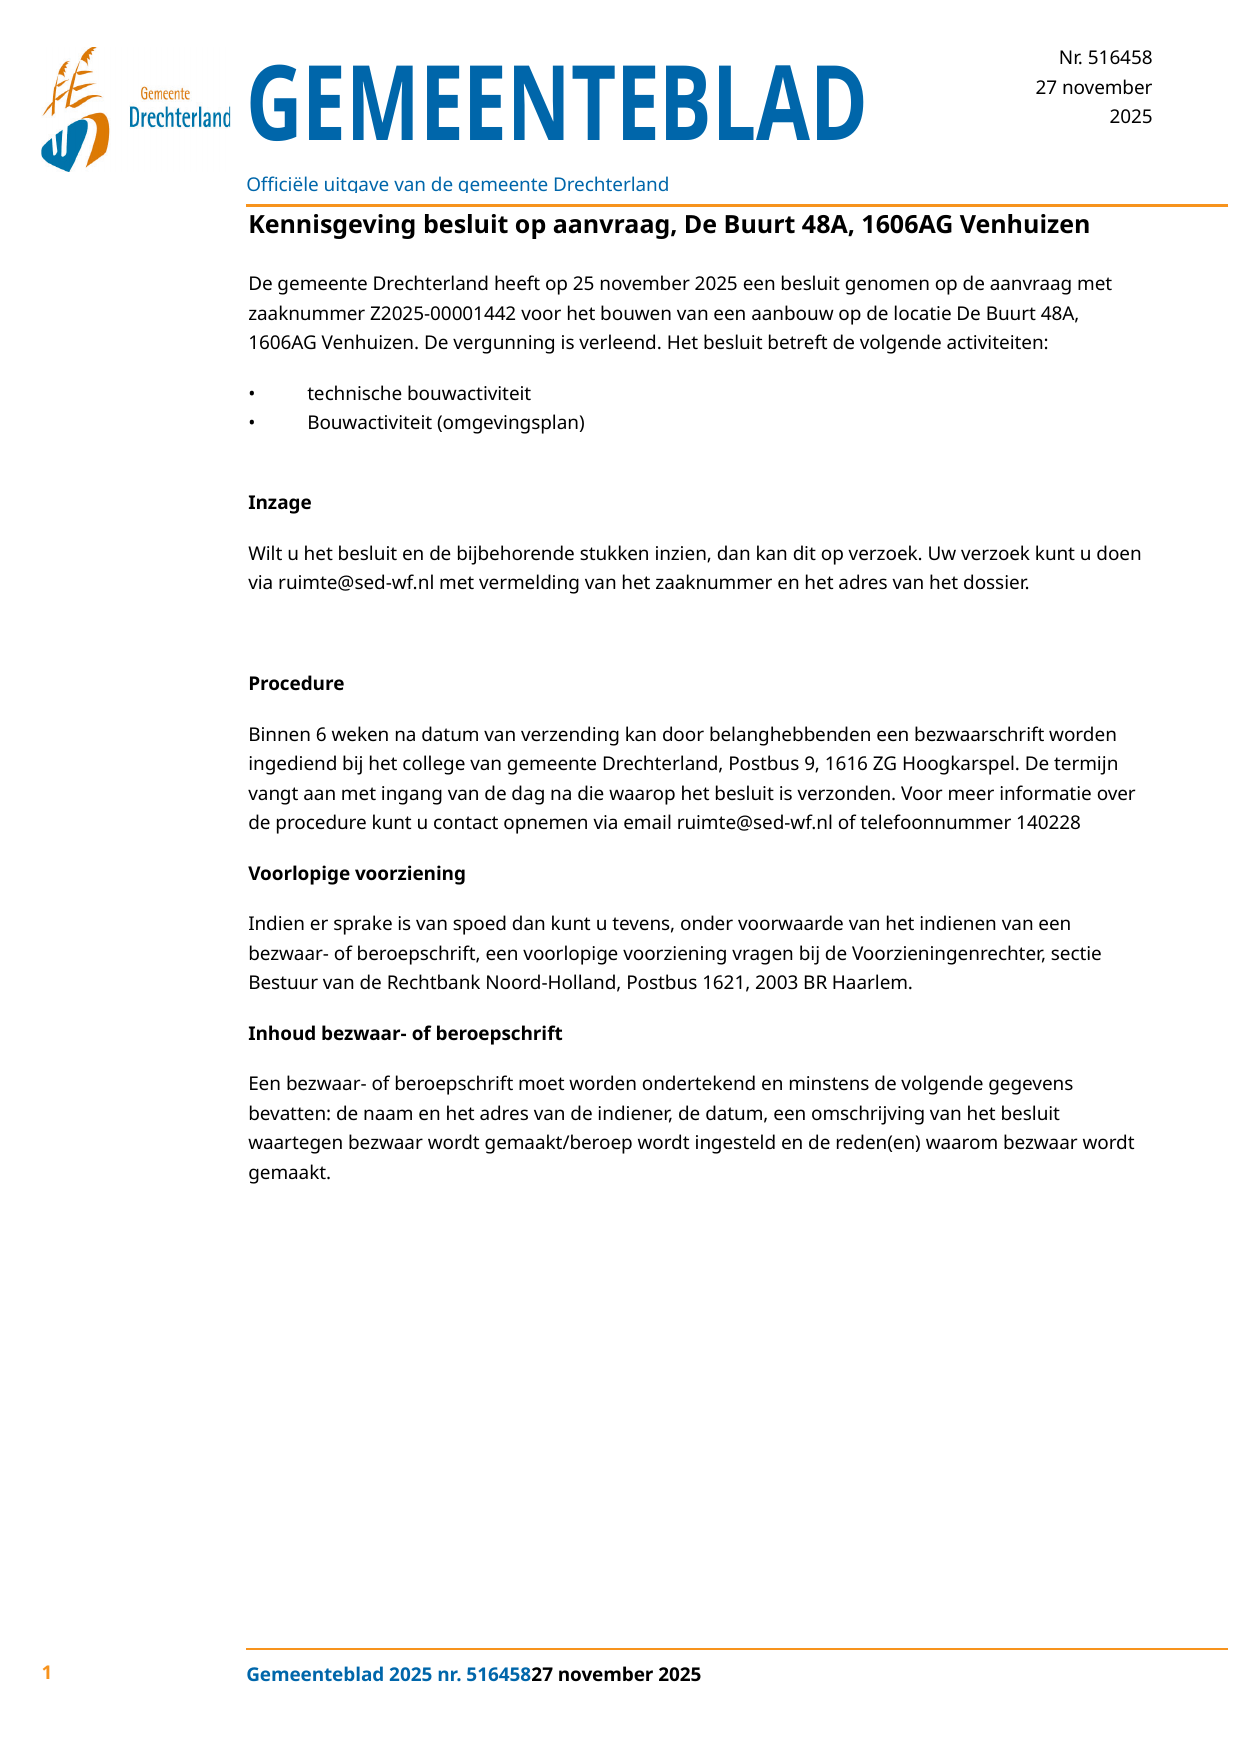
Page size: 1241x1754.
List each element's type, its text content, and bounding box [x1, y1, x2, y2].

text Binnen 6 weken na datum van verzending kan door belanghebbenden een bezwaarschrift worden ingediend bij het college van gemeente Drechterland, Postbus 9, 1616 ZG Hoogkarspel. De termijn vangt aan met ingang van de dag na die waarop het besluit is verzonden. Voor meer informatie over de procedure kunt u contact opnemen via email ruimte@sed-wf.nl of telefoonnummer 140228 [248, 721, 1152, 835]
text Procedure [248, 670, 1152, 696]
text Indien er sprake is van spoed dan kunt u tevens, onder voorwaarde van het indienen van een bezwaar- of beroepschrift, een voorlopige voorziening vragen bij de Voorzieningenrechter, sectie Bestuur van de Rechtbank Noord-Holland, Postbus 1621, 2003 BR Haarlem. [248, 910, 1152, 995]
picture [41, 47, 231, 172]
text Kennisgeving besluit op aanvraag, De Buurt 48A, 1606AG Venhuizen [248, 207, 1152, 241]
text Voorlopige voorziening [248, 860, 1152, 886]
text Inhoud bezwaar- of beroepschrift [248, 1020, 1152, 1046]
text Wilt u het besluit en de bijbehorende stukken inzien, dan kan dit op verzoek. Uw verzoek kunt u doen via ruimte@sed-wf.nl met vermelding van het zaaknummer en het adres van het dossier. [248, 540, 1152, 595]
text Een bezwaar- of beroepschrift moet worden ondertekend en minstens de volgende gegevens bevatten: de naam en het adres van de indiener, de datum, een omschrijving van het besluit waartegen bezwaar wordt gemaakt/beroep wordt ingesteld en de reden(en) waarom bezwaar wordt gemaakt. [248, 1070, 1152, 1185]
list Bouwactiviteit (omgevingsplan) [248, 409, 1152, 435]
text De gemeente Drechterland heeft op 25 november 2025 een besluit genomen op de aanvraag met zaaknummer Z2025-00001442 voor het bouwen van een aanbouw op de locatie De Buurt 48A, 1606AG Venhuizen. De vergunning is verleend. Het besluit betreft de volgende activiteiten: [248, 270, 1152, 355]
text Inzage [248, 489, 1152, 515]
list technische bouwactiviteit [248, 380, 1152, 406]
picture [226, 115, 231, 124]
picture [41, 158, 64, 172]
